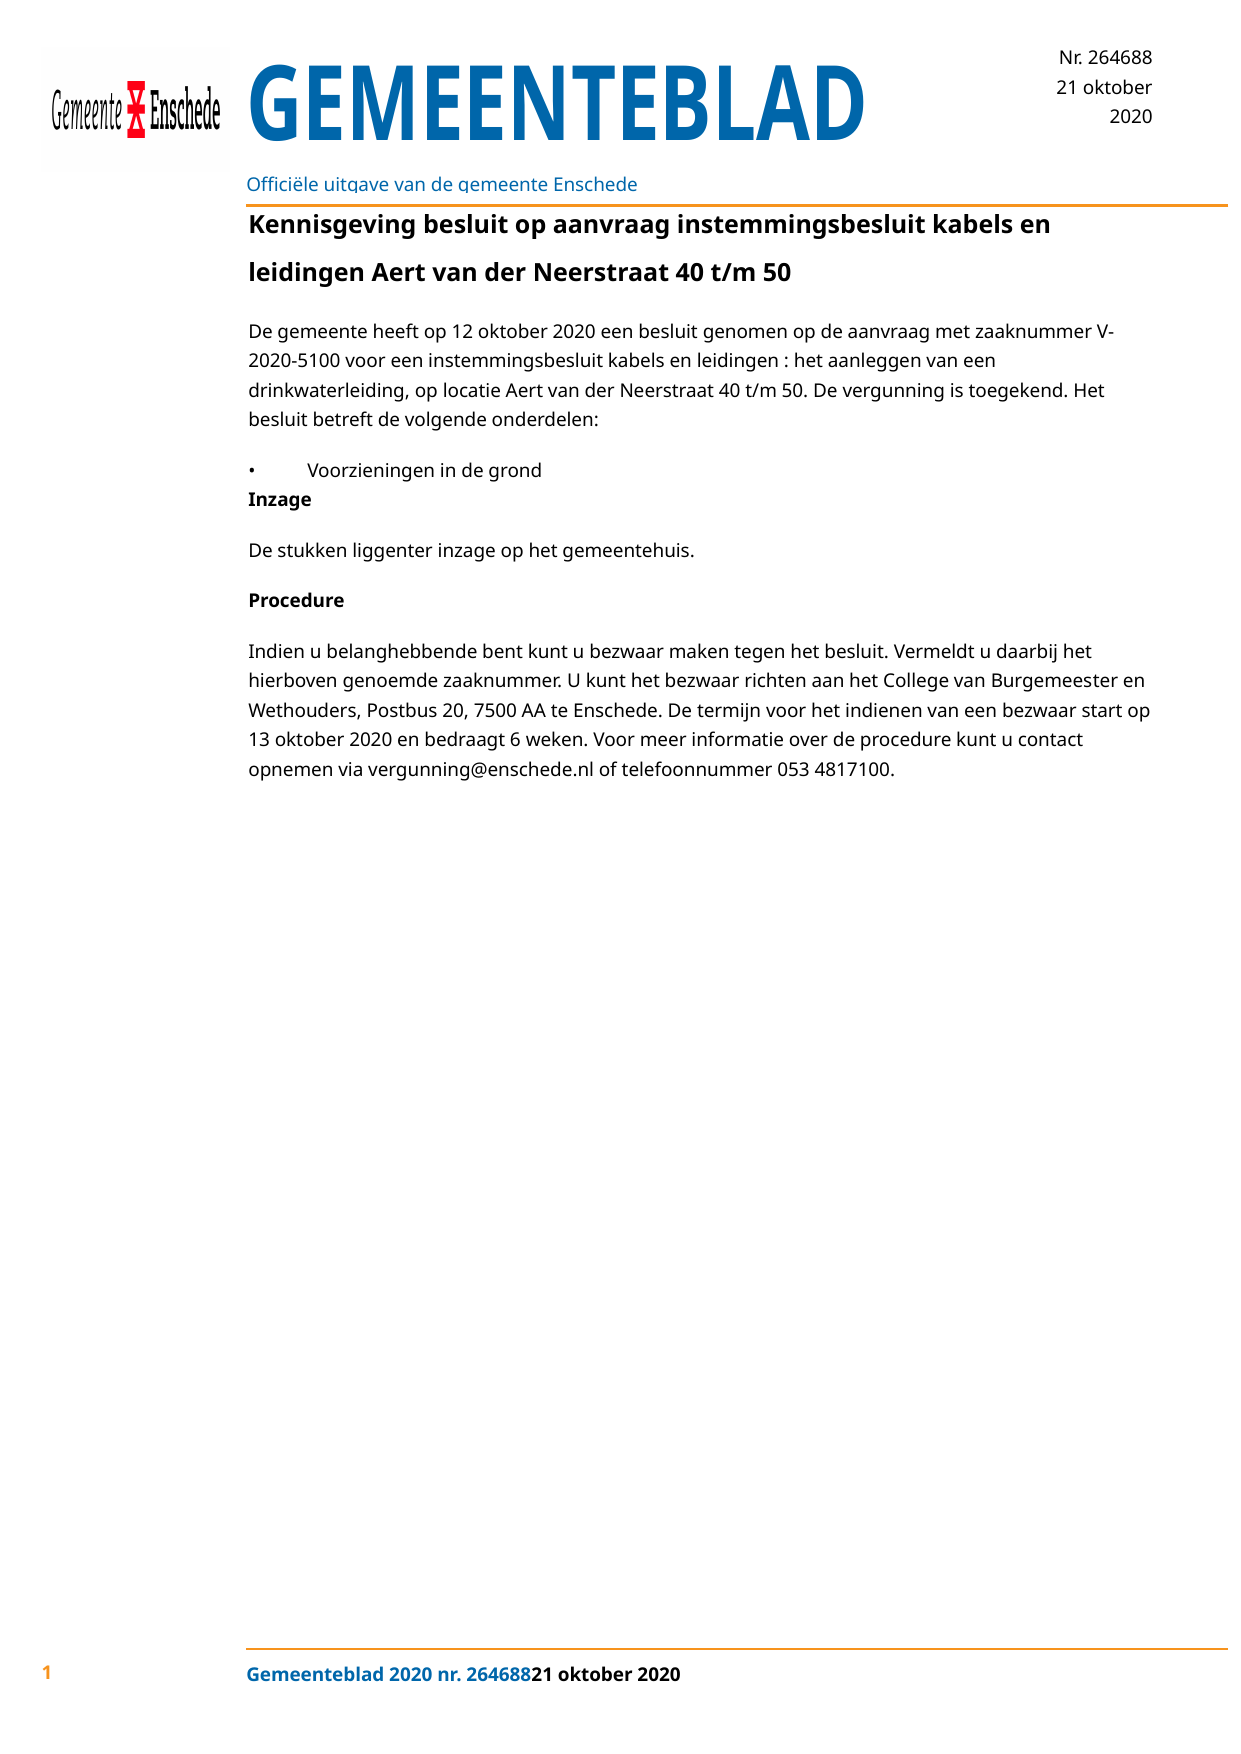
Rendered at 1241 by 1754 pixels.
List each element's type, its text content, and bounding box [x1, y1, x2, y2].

text Kennisgeving besluit op aanvraag instemmingsbesluit kabels en leidingen Aert van der Neerstraat 40 t/m 50 [248, 207, 1152, 288]
text Procedure [248, 587, 1152, 613]
text Indien u belanghebbende bent kunt u bezwaar maken tegen het besluit. Vermeldt u daarbij het hierboven genoemde zaaknummer. U kunt het bezwaar richten aan het College van Burgemees­ter en Wethouders, Postbus 20, 7500 AA te Enschede. De termijn voor het indienen van een bezwaar start op 13 oktober 2020 en bedraagt 6 weken. Voor meer informatie over de procedure kunt u contact opnemen via vergunning@enschede.nl of telefoonnummer 053 4817100. [248, 638, 1152, 782]
text De gemeente heeft op 12 oktober 2020 een besluit genomen op de aanvraag met zaaknummer V-2020-5100 voor een instemmingsbesluit kabels en leidingen : het aanleggen van een drinkwaterleiding, op locatie Aert van der Neerstraat 40 t/m 50. De vergunning is toegekend. Het besluit betreft de volgende onderdelen: [248, 318, 1152, 432]
text Inzage [248, 487, 1152, 512]
text De stukken liggenter inzage op het gemeentehuis. [248, 537, 1152, 563]
picture [41, 47, 231, 172]
list Voorzieningen in de grond [248, 457, 1152, 483]
